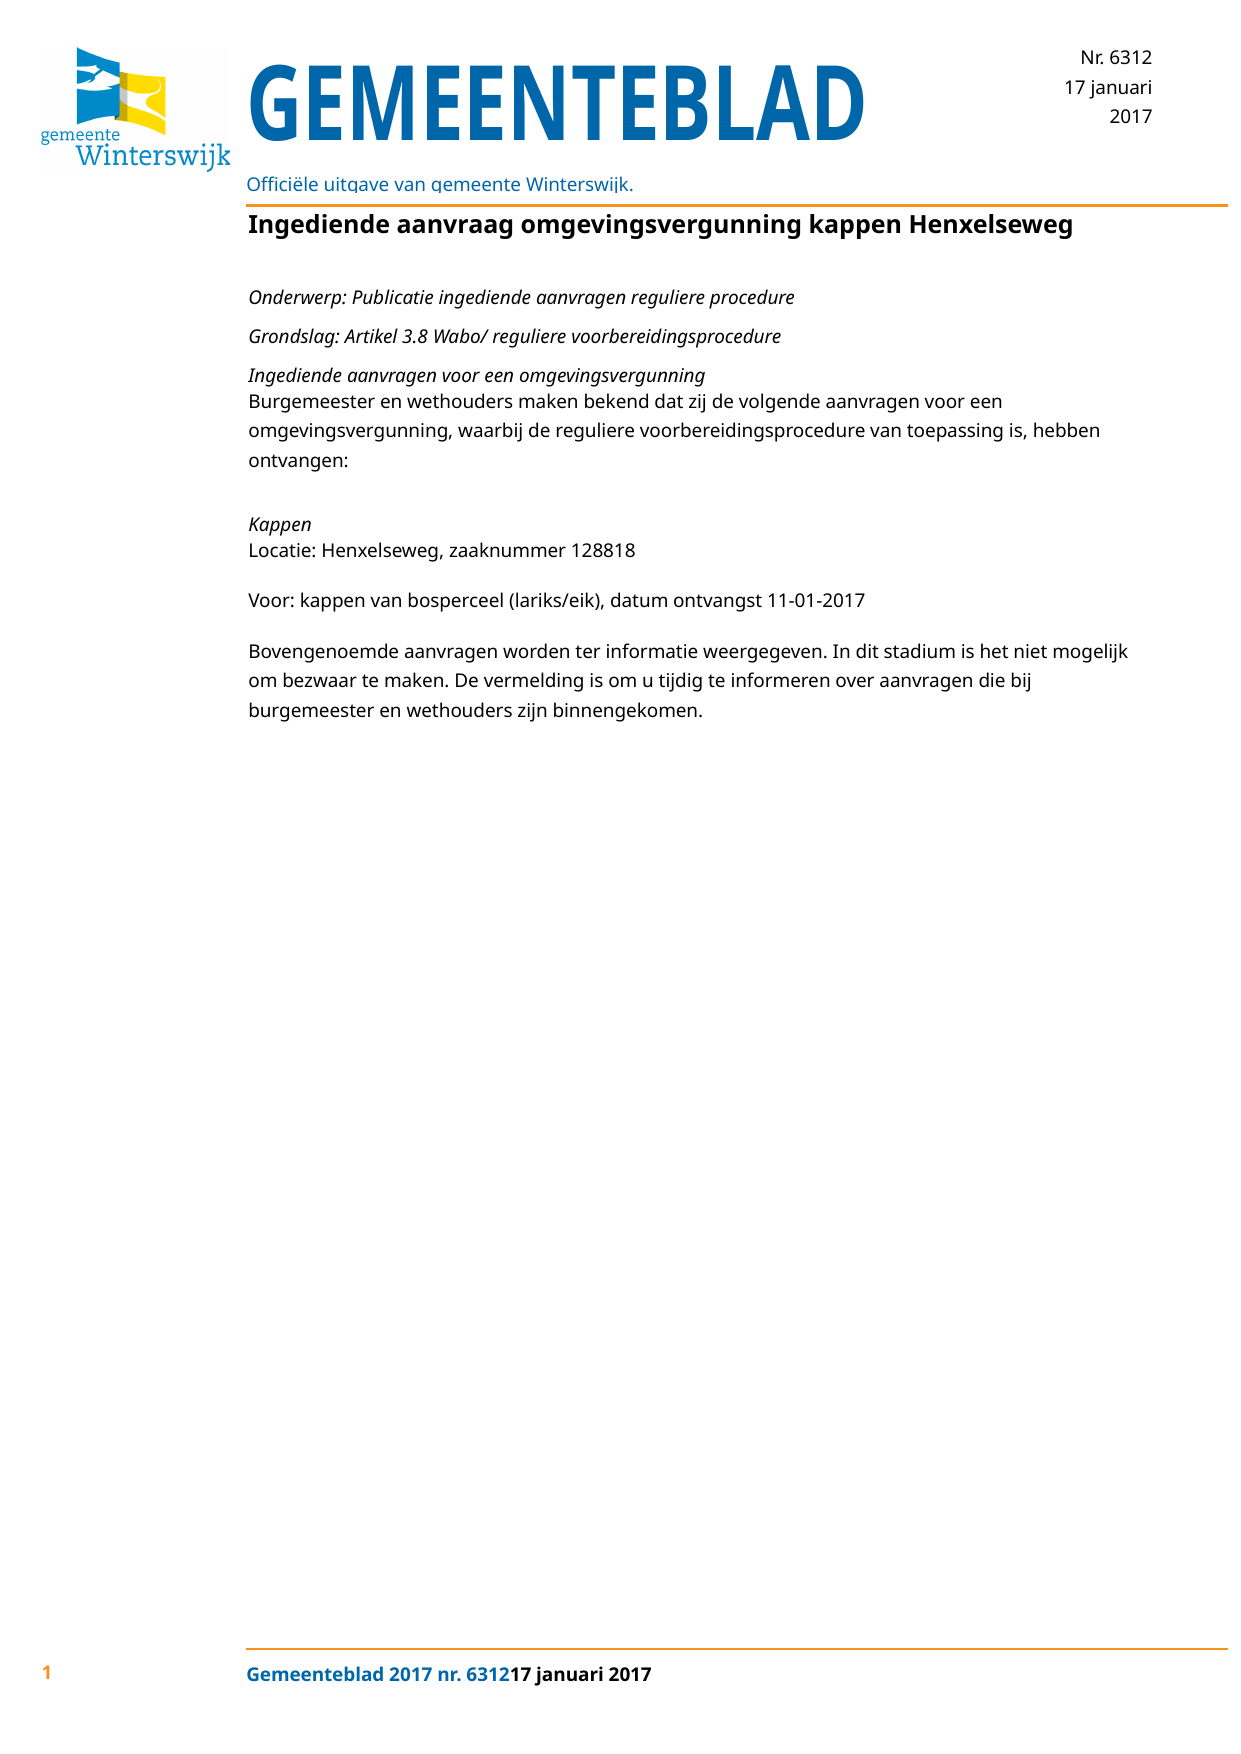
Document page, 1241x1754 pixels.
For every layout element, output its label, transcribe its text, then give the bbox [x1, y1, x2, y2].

text Burgemeester en wethouders maken bekend dat zij de volgende aanvragen voor een omgevingsvergunning, waarbij de reguliere voorbereidingsprocedure van toepassing is, hebben ontvangen: [248, 388, 1152, 473]
text Bovengenoemde aanvragen worden ter informatie weergegeven. In dit stadium is het niet mogelijk om bezwaar te maken. De vermelding is om u tijdig te informeren over aanvragen die bij burgemeester en wethouders zijn binnengekomen. [248, 638, 1152, 723]
text Ingediende aanvraag omgevingsvergunning kappen Henxelseweg [248, 207, 1152, 241]
text Onderwerp: Publicatie ingediende aanvragen reguliere procedure [248, 284, 1152, 309]
text Grondslag: Artikel 3.8 Wabo/ reguliere voorbereidingsprocedure [248, 323, 1152, 349]
text Ingediende aanvragen voor een omgevingsvergunning [248, 362, 1152, 388]
text Kappen [248, 511, 1152, 537]
picture [225, 153, 231, 162]
picture [41, 47, 231, 172]
text Voor: kappen van bosperceel (lariks/eik), datum ontvangst 11-01-2017 [248, 587, 1152, 613]
text Locatie: Henxelseweg, zaaknummer 128818 [248, 537, 1152, 563]
